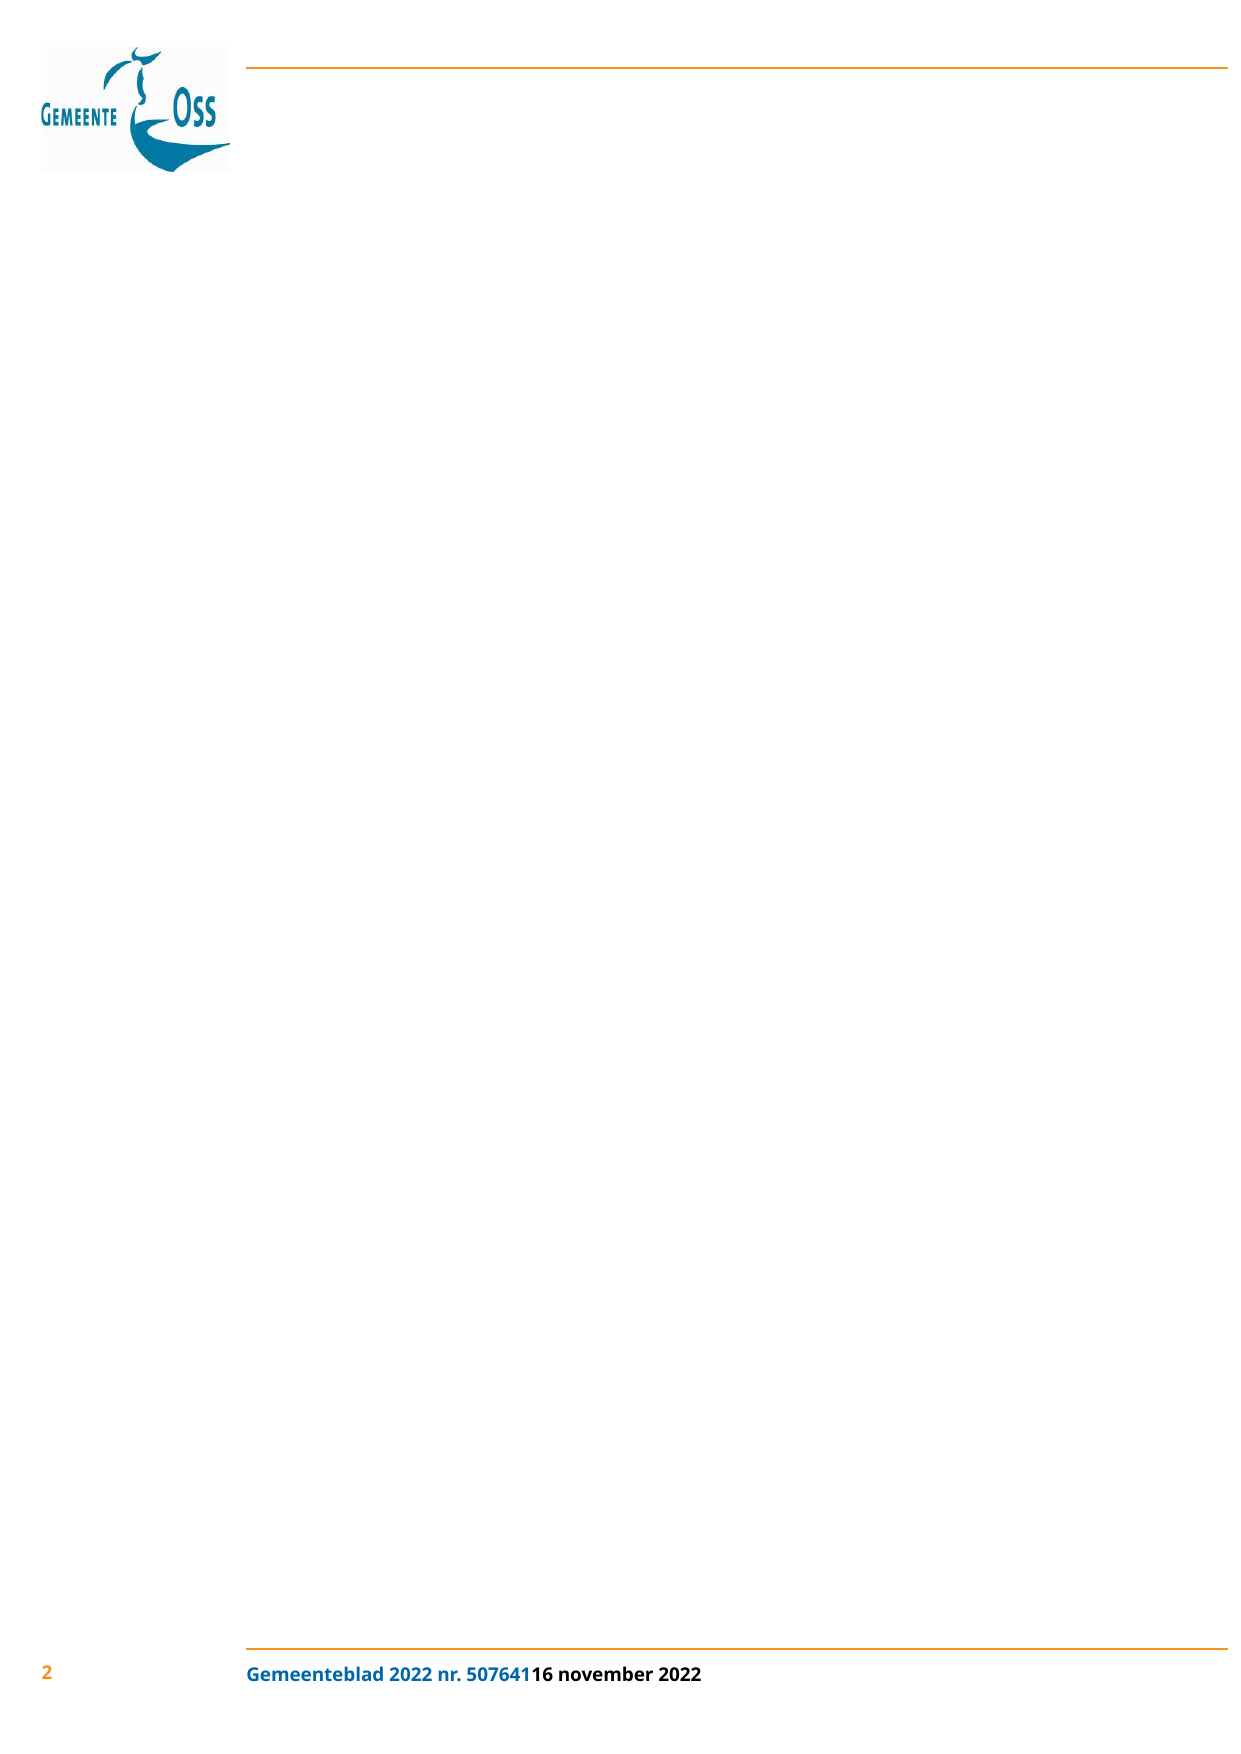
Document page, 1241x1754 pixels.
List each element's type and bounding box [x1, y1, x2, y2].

picture [41, 47, 231, 172]
